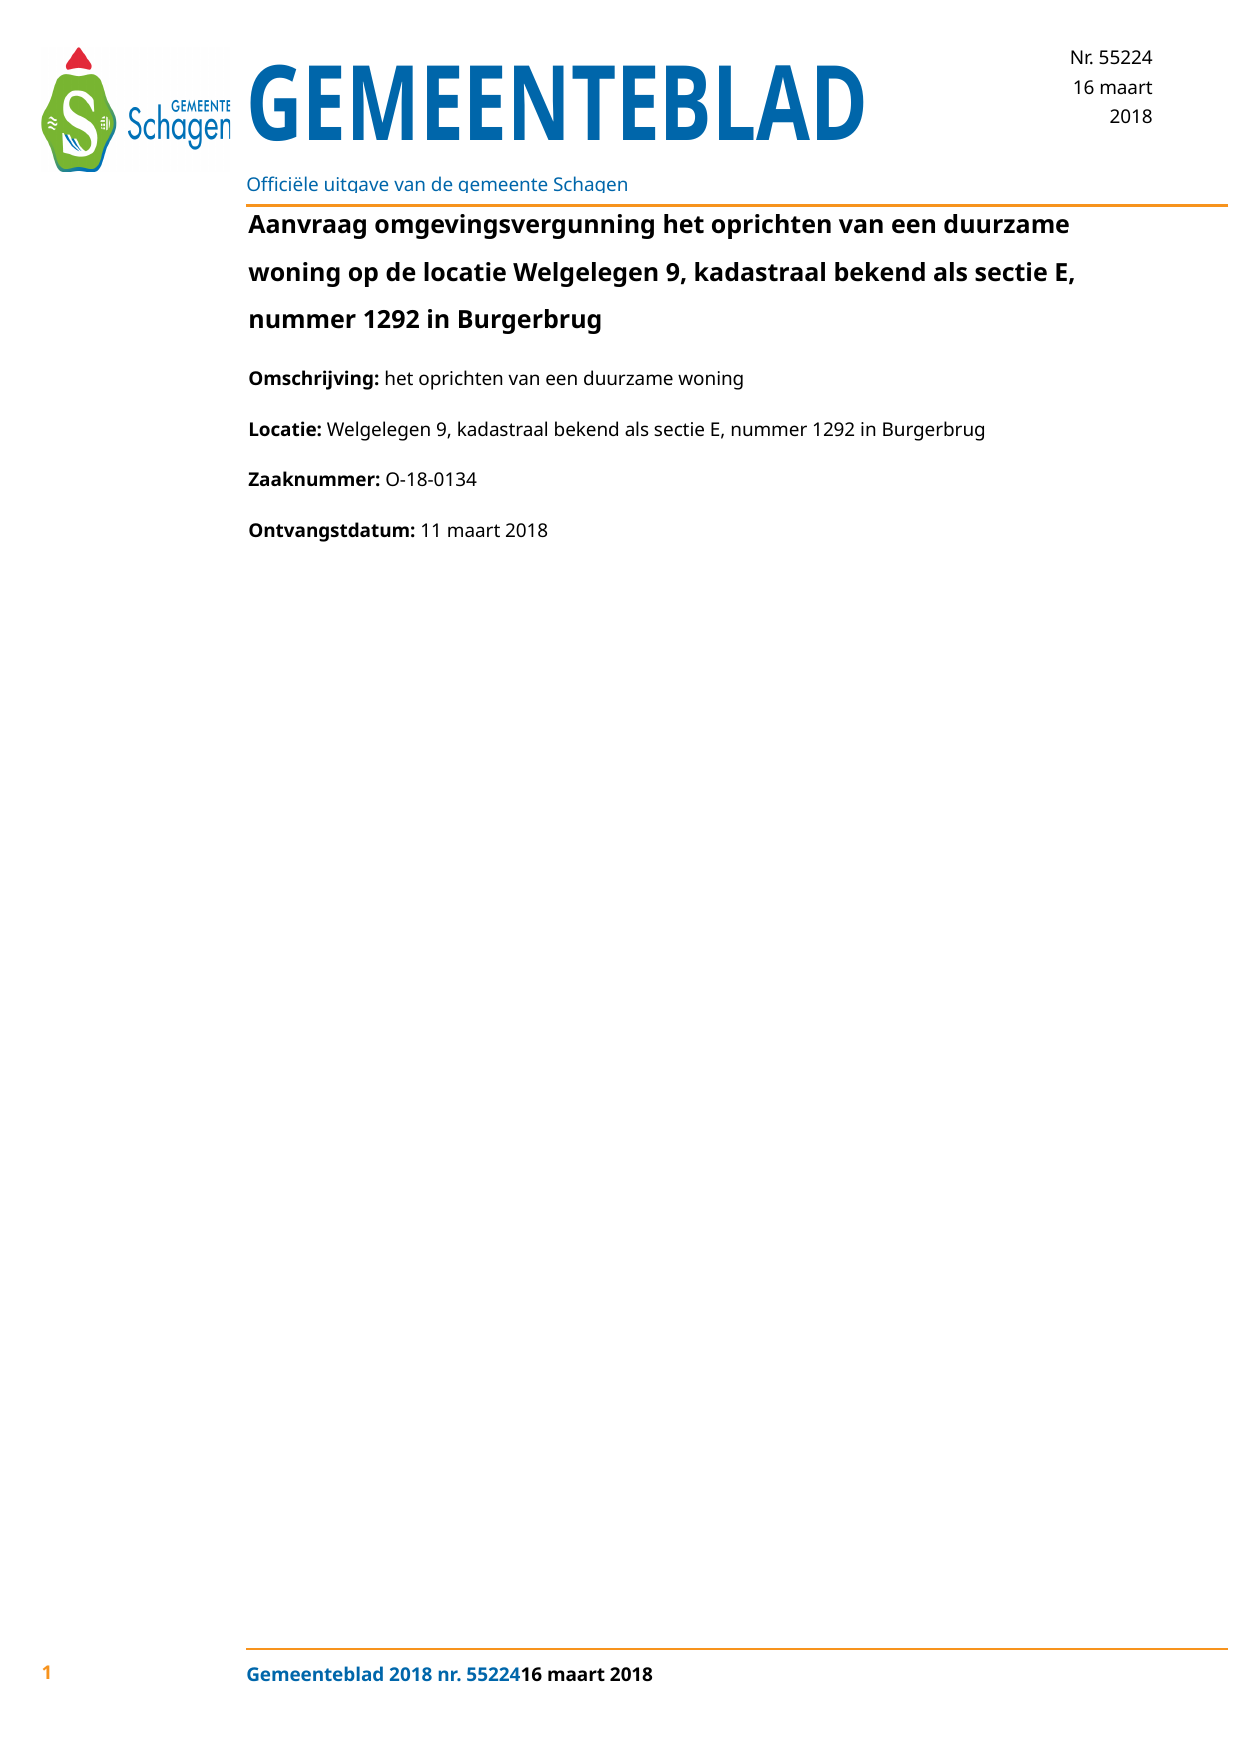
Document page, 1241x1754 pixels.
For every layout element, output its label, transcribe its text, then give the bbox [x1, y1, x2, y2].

text Locatie: Welgelegen 9, kadastraal bekend als sectie E, nummer 1292 in Burgerbrug [248, 416, 1152, 442]
text Aanvraag omgevingsvergunning het oprichten van een duurzame woning op de locatie Welgelegen 9, kadastraal bekend als sectie E, nummer 1292 in Burgerbrug [248, 207, 1152, 336]
picture [41, 47, 231, 172]
text Ontvangstdatum: 11 maart 2018 [248, 517, 1152, 542]
text Omschrijving: het oprichten van een duurzame woning [248, 366, 1152, 391]
text Zaaknummer: O-18-0134 [248, 466, 1152, 492]
